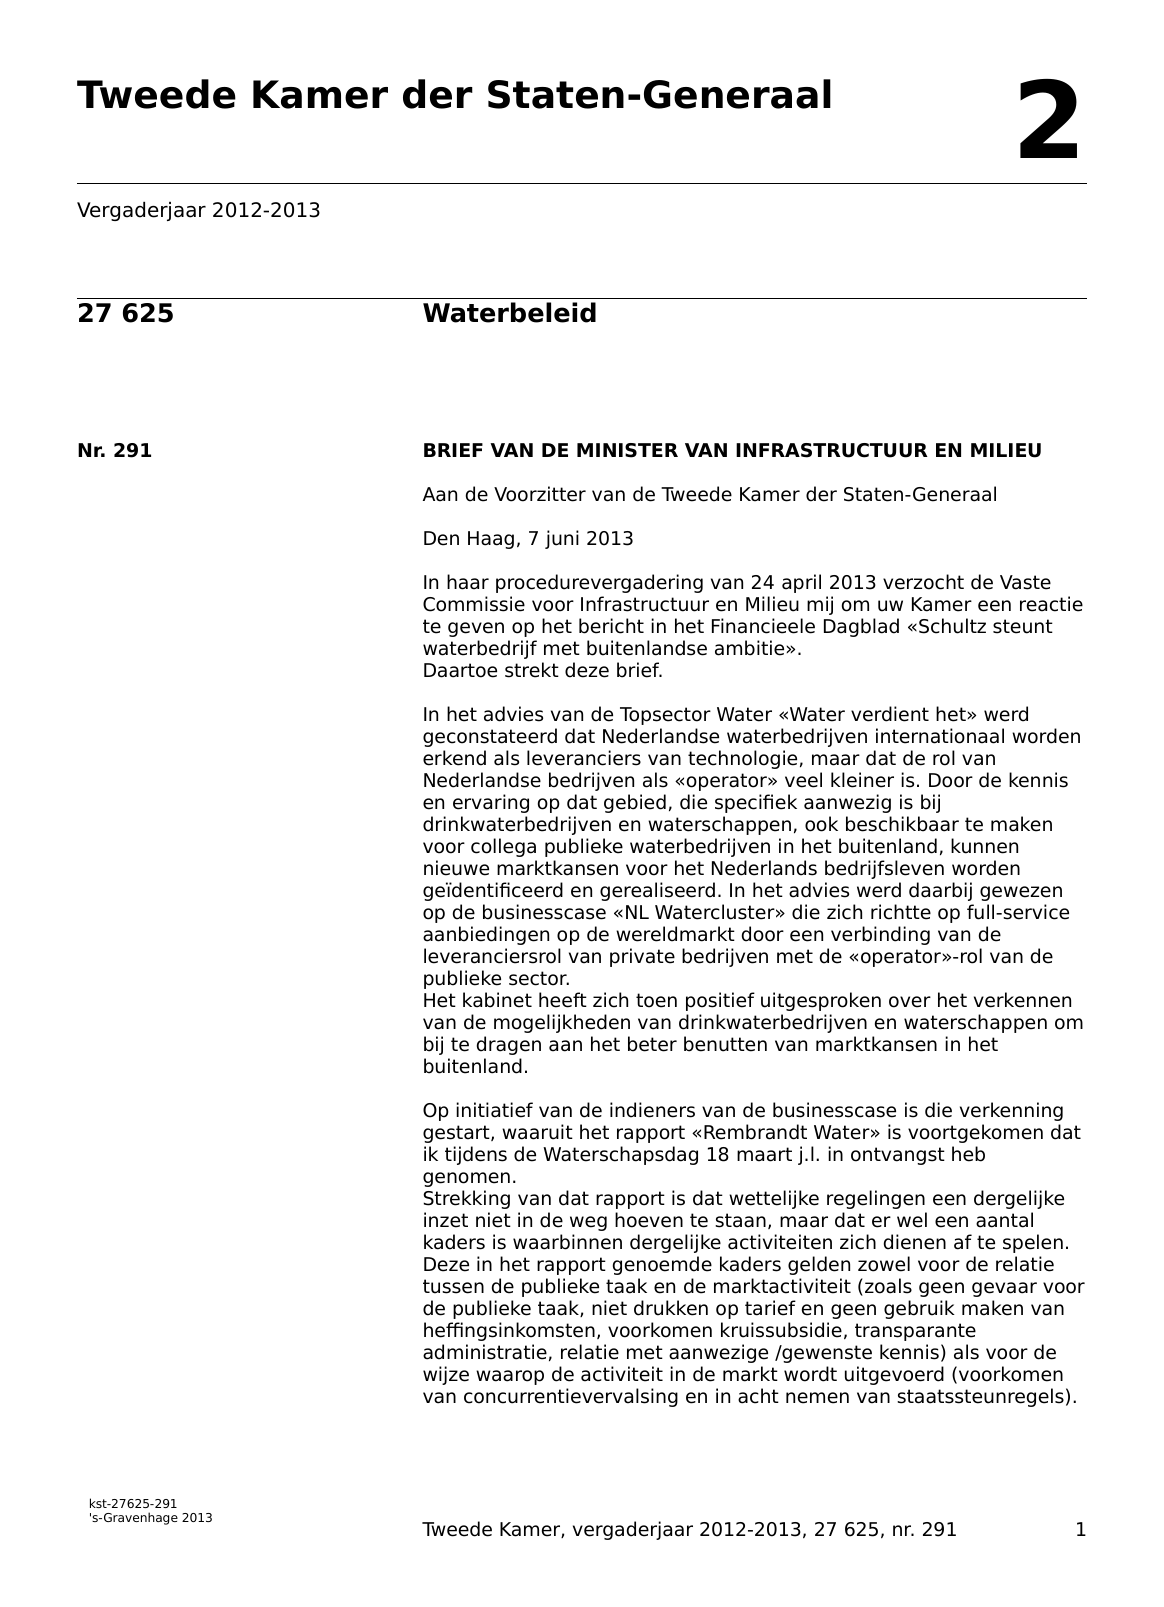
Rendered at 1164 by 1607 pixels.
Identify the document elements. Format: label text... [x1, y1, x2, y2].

text Op initiatief van de indieners van de businesscase is die verkenning gestart, waaruit het rapport «Rembrandt Water» is voortgekomen dat ik tijdens de Waterschapsdag 18 maart j.l. in ontvangst heb genomen. [422, 1100, 1087, 1188]
text Het kabinet heeft zich toen positief uitgesproken over het verkennen van de mogelijkheden van drinkwaterbedrijven en waterschappen om bij te dragen aan het beter benutten van marktkansen in het buitenland. [422, 990, 1087, 1078]
text kst-27625-291 [88, 1497, 323, 1511]
table_cell Vergaderjaar 2012-2013 [77, 184, 1087, 298]
text In het advies van de Topsector Water «Water verdient het» werd geconstateerd dat Nederlandse waterbedrijven internationaal worden erkend als leveranciers van technologie, maar dat de rol van Nederlandse bedrijven als «operator» veel kleiner is. Door de kennis en ervaring op dat gebied, die specifiek aanwezig is bij drinkwaterbedrijven en waterschappen, ook beschikbaar te maken voor collega publieke waterbedrijven in het buitenland, kunnen nieuwe marktkansen voor het Nederlands bedrijfsleven worden geïdentificeerd en gerealiseerd. In het advies werd daarbij gewezen op de businesscase «NL Watercluster» die zich richtte op full-service aanbiedingen op de wereldmarkt door een verbinding van de leveranciersrol van private bedrijven met de «operator»-rol van de publieke sector. [422, 704, 1087, 990]
subtitle Nr. 291 BRIEF VAN DE MINISTER VAN INFRASTRUCTUUR EN MILIEU [77, 440, 1087, 462]
text Strekking van dat rapport is dat wettelijke regelingen een dergelijke inzet niet in de weg hoeven te staan, maar dat er wel een aantal kaders is waarbinnen dergelijke activiteiten zich dienen af te spelen. Deze in het rapport genoemde kaders gelden zowel voor de relatie tussen de publieke taak en de marktactiviteit (zoals geen gevaar voor de publieke taak, niet drukken op tarief en geen gebruik maken van heffingsinkomsten, voorkomen kruissubsidie, transparante administratie, relatie met aanwezige /gewenste kennis) als voor de wijze waarop de activiteit in de markt wordt uitgevoerd (voorkomen van concurrentievervalsing en in acht nemen van staatssteunregels). [422, 1188, 1087, 1408]
text Den Haag, 7 juni 2013 [422, 528, 1087, 550]
text Daartoe strekt deze brief. [422, 660, 1087, 682]
subtitle 27 625 Waterbeleid [77, 299, 1087, 329]
text Aan de Voorzitter van de Tweede Kamer der Staten-Generaal [422, 484, 1087, 506]
text 's-Gravenhage 2013 [88, 1511, 323, 1525]
table_header Tweede Kamer der Staten-Generaal [77, 59, 886, 183]
table_header 2 [886, 59, 1087, 183]
text In haar procedurevergadering van 24 april 2013 verzocht de Vaste Commissie voor Infrastructuur en Milieu mij om uw Kamer een reactie te geven op het bericht in het Financieele Dagblad «Schultz steunt waterbedrijf met buitenlandse ambitie». [422, 572, 1087, 660]
